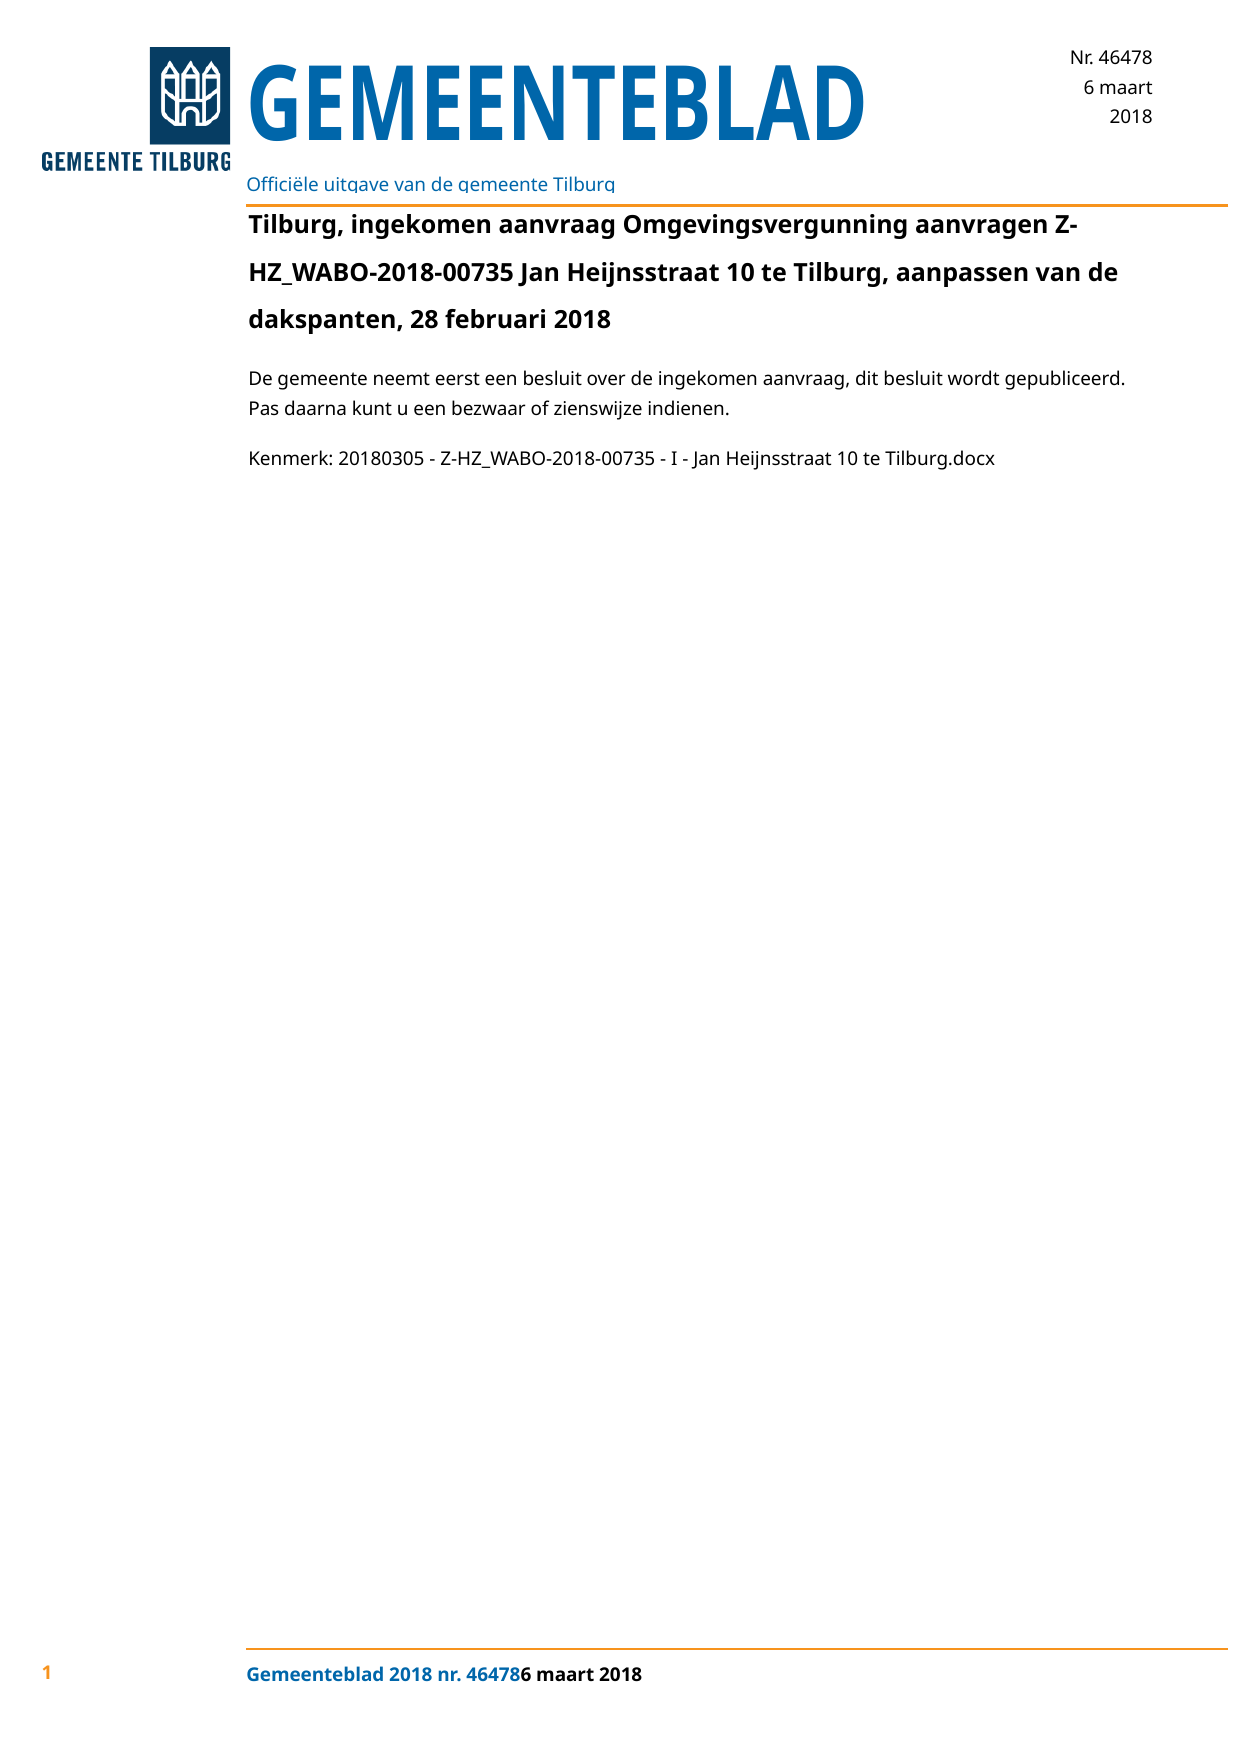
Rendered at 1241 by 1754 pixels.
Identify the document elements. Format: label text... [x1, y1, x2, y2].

text Kenmerk: 20180305 - Z-HZ_WABO-2018-00735 - I - Jan Heijnsstraat 10 te Tilburg.docx [248, 446, 1152, 471]
text Tilburg, ingekomen aanvraag Omgevingsvergunning aanvragen Z-HZ_WABO-2018-00735 Jan Heijnsstraat 10 te Tilburg, aanpassen van de dakspanten, 28 februari 2018 [248, 207, 1152, 336]
picture [41, 47, 231, 172]
text De gemeente neemt eerst een besluit over de ingekomen aanvraag, dit besluit wordt gepubliceerd. Pas daarna kunt u een bezwaar of zienswijze indienen. [248, 366, 1152, 421]
